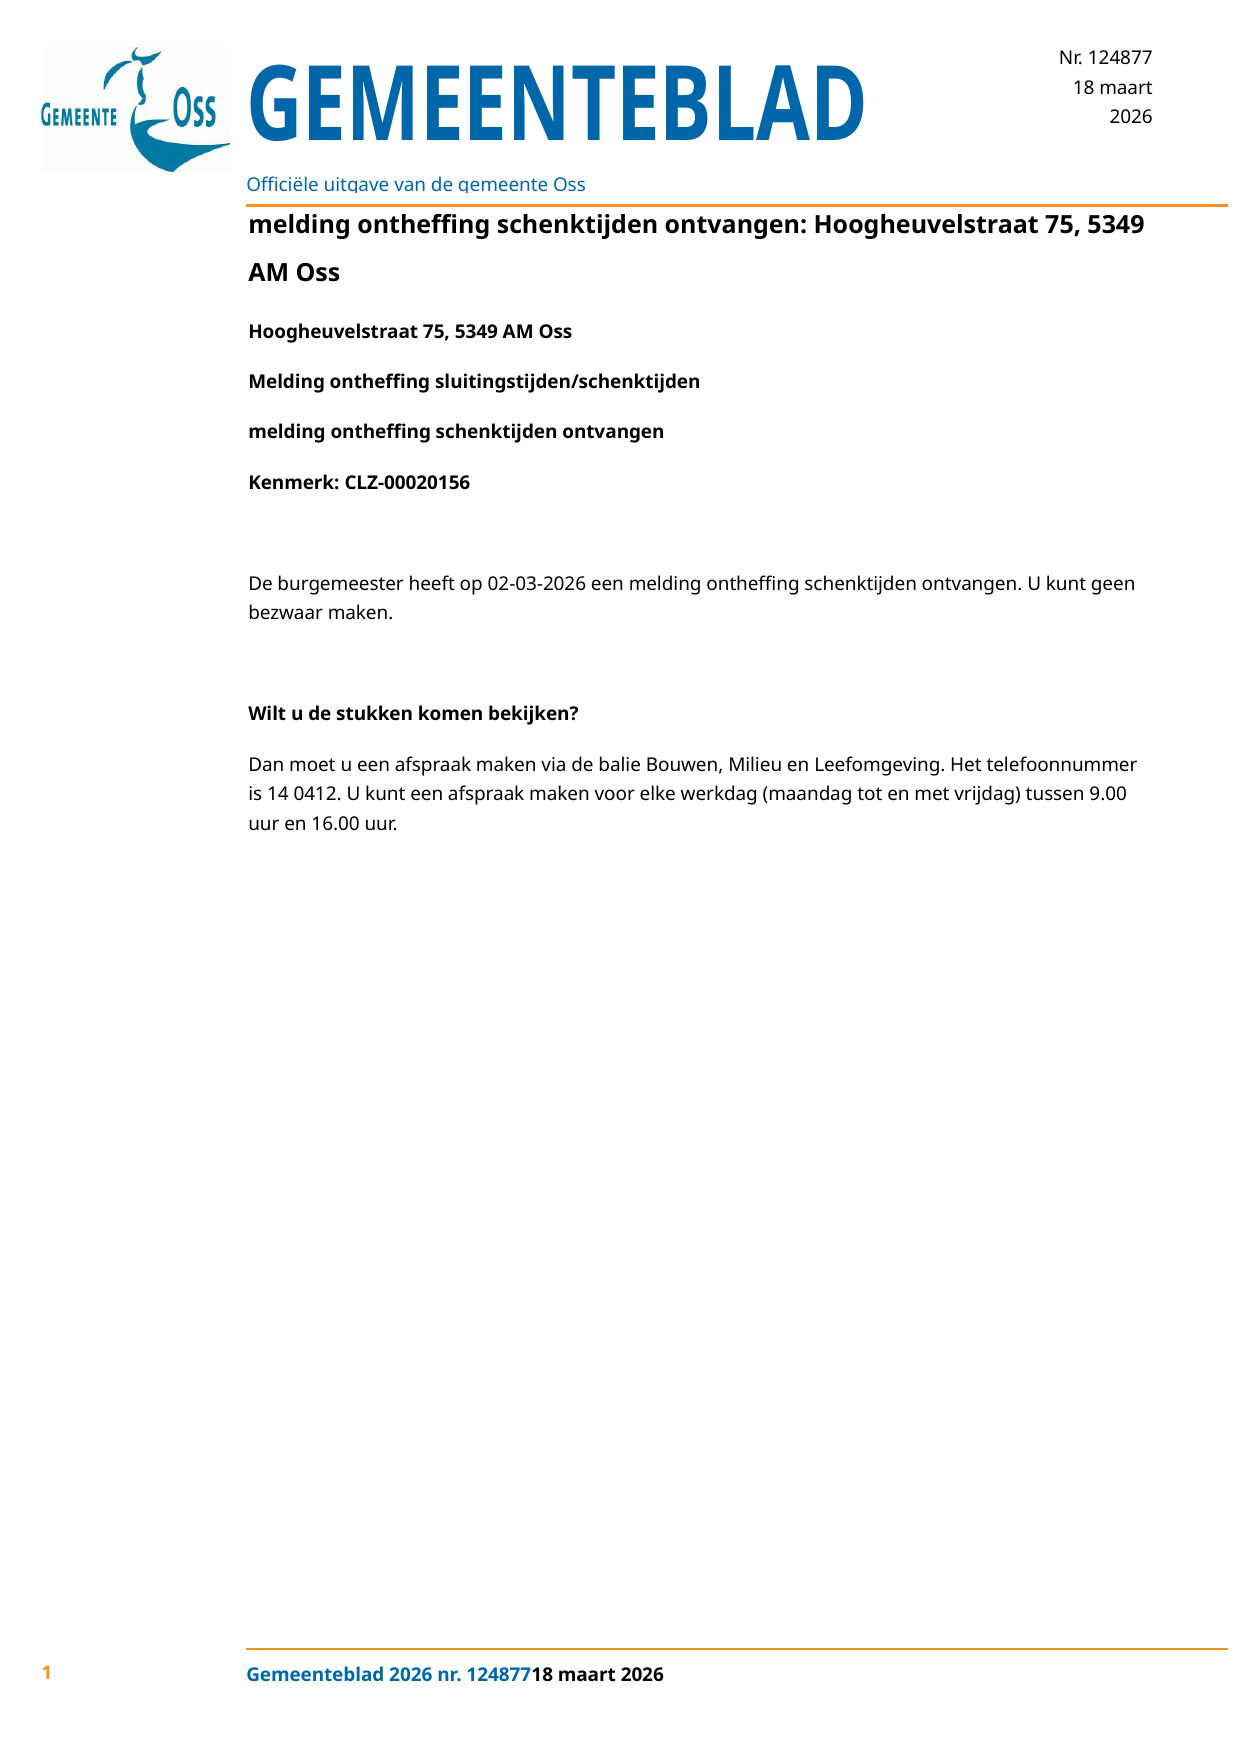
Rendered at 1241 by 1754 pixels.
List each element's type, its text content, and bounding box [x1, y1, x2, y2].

text Hoogheuvelstraat 75, 5349 AM Oss [248, 318, 1152, 344]
text melding ontheffing schenktijden ontvangen [248, 419, 1152, 444]
text Dan moet u een afspraak maken via de balie Bouwen, Milieu en Leefomgeving. Het telefoonnummer is 14 0412. U kunt een afspraak maken voor elke werkdag (maandag tot en met vrijdag) tussen 9.00 uur en 16.00 uur. [248, 751, 1152, 836]
text Kenmerk: CLZ-00020156 [248, 469, 1152, 495]
text Wilt u de stukken komen bekijken? [248, 700, 1152, 726]
text melding ontheffing schenktijden ontvangen: Hoogheuvelstraat 75, 5349 AM Oss [248, 207, 1152, 288]
text De burgemeester heeft op 02-03-2026 een melding ontheffing schenktijden ontvangen. U kunt geen bezwaar maken. [248, 570, 1152, 625]
text Melding ontheffing sluitingstijden/schenktijden [248, 368, 1152, 394]
picture [41, 47, 231, 172]
